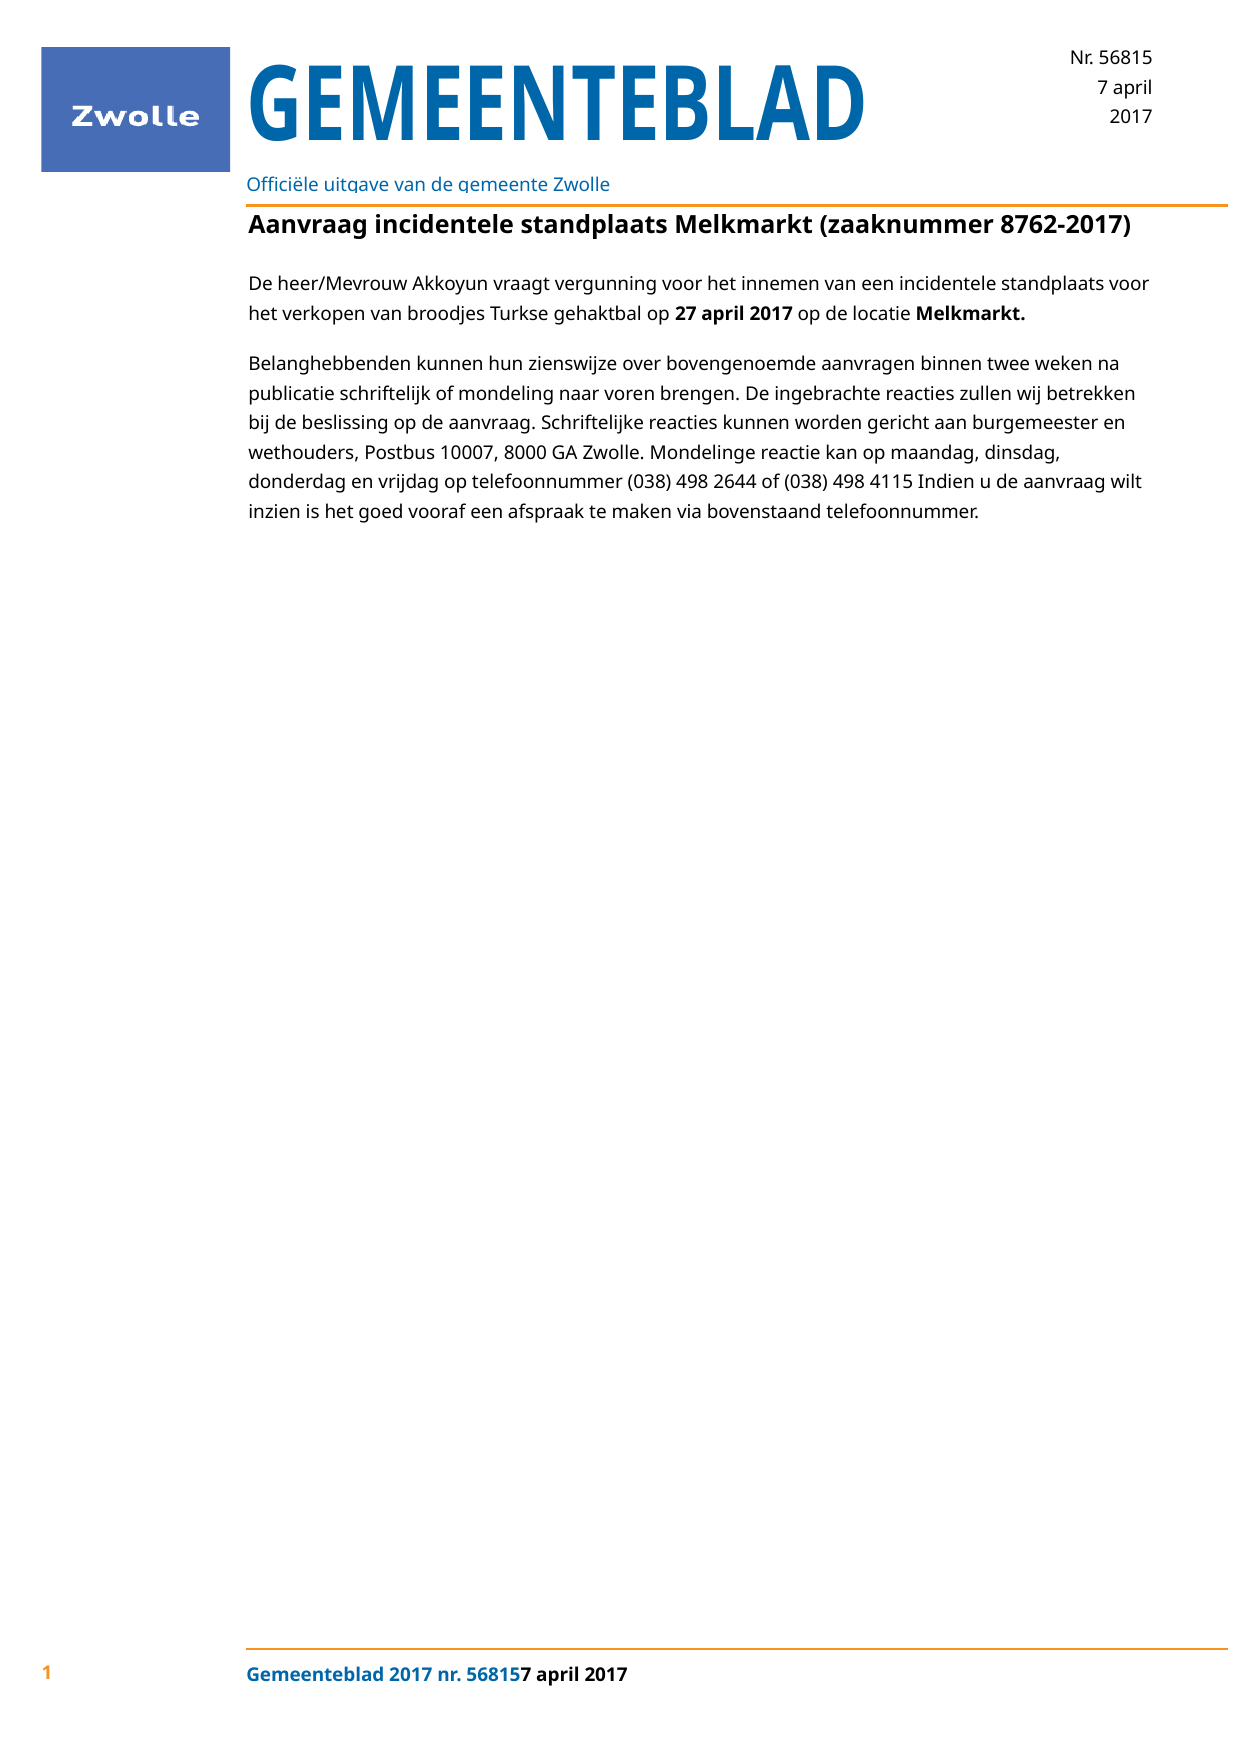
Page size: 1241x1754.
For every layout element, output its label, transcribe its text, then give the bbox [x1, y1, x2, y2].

text Aanvraag incidentele standplaats Melkmarkt (zaaknummer 8762-2017) [248, 207, 1152, 241]
text De heer/Mevrouw Akkoyun vraagt vergunning voor het innemen van een incidentele standplaats voor het verkopen van broodjes Turkse gehaktbal op 27 april 2017 op de locatie Melkmarkt. [248, 270, 1152, 326]
picture [41, 47, 231, 172]
text Belanghebbenden kunnen hun zienswijze over bovengenoemde aanvragen binnen twee weken na publicatie schriftelijk of mondeling naar voren brengen. De ingebrachte reacties zullen wij betrekken bij de beslissing op de aanvraag. Schriftelijke reacties kunnen worden gericht aan burgemeester en wethouders, Postbus 10007, 8000 GA Zwolle. Mondelinge reactie kan op maandag, dinsdag, donderdag en vrijdag op telefoonnummer (038) 498 2644 of (038) 498 4115 Indien u de aanvraag wilt inzien is het goed vooraf een afspraak te maken via bovenstaand telefoonnummer. [248, 350, 1152, 524]
